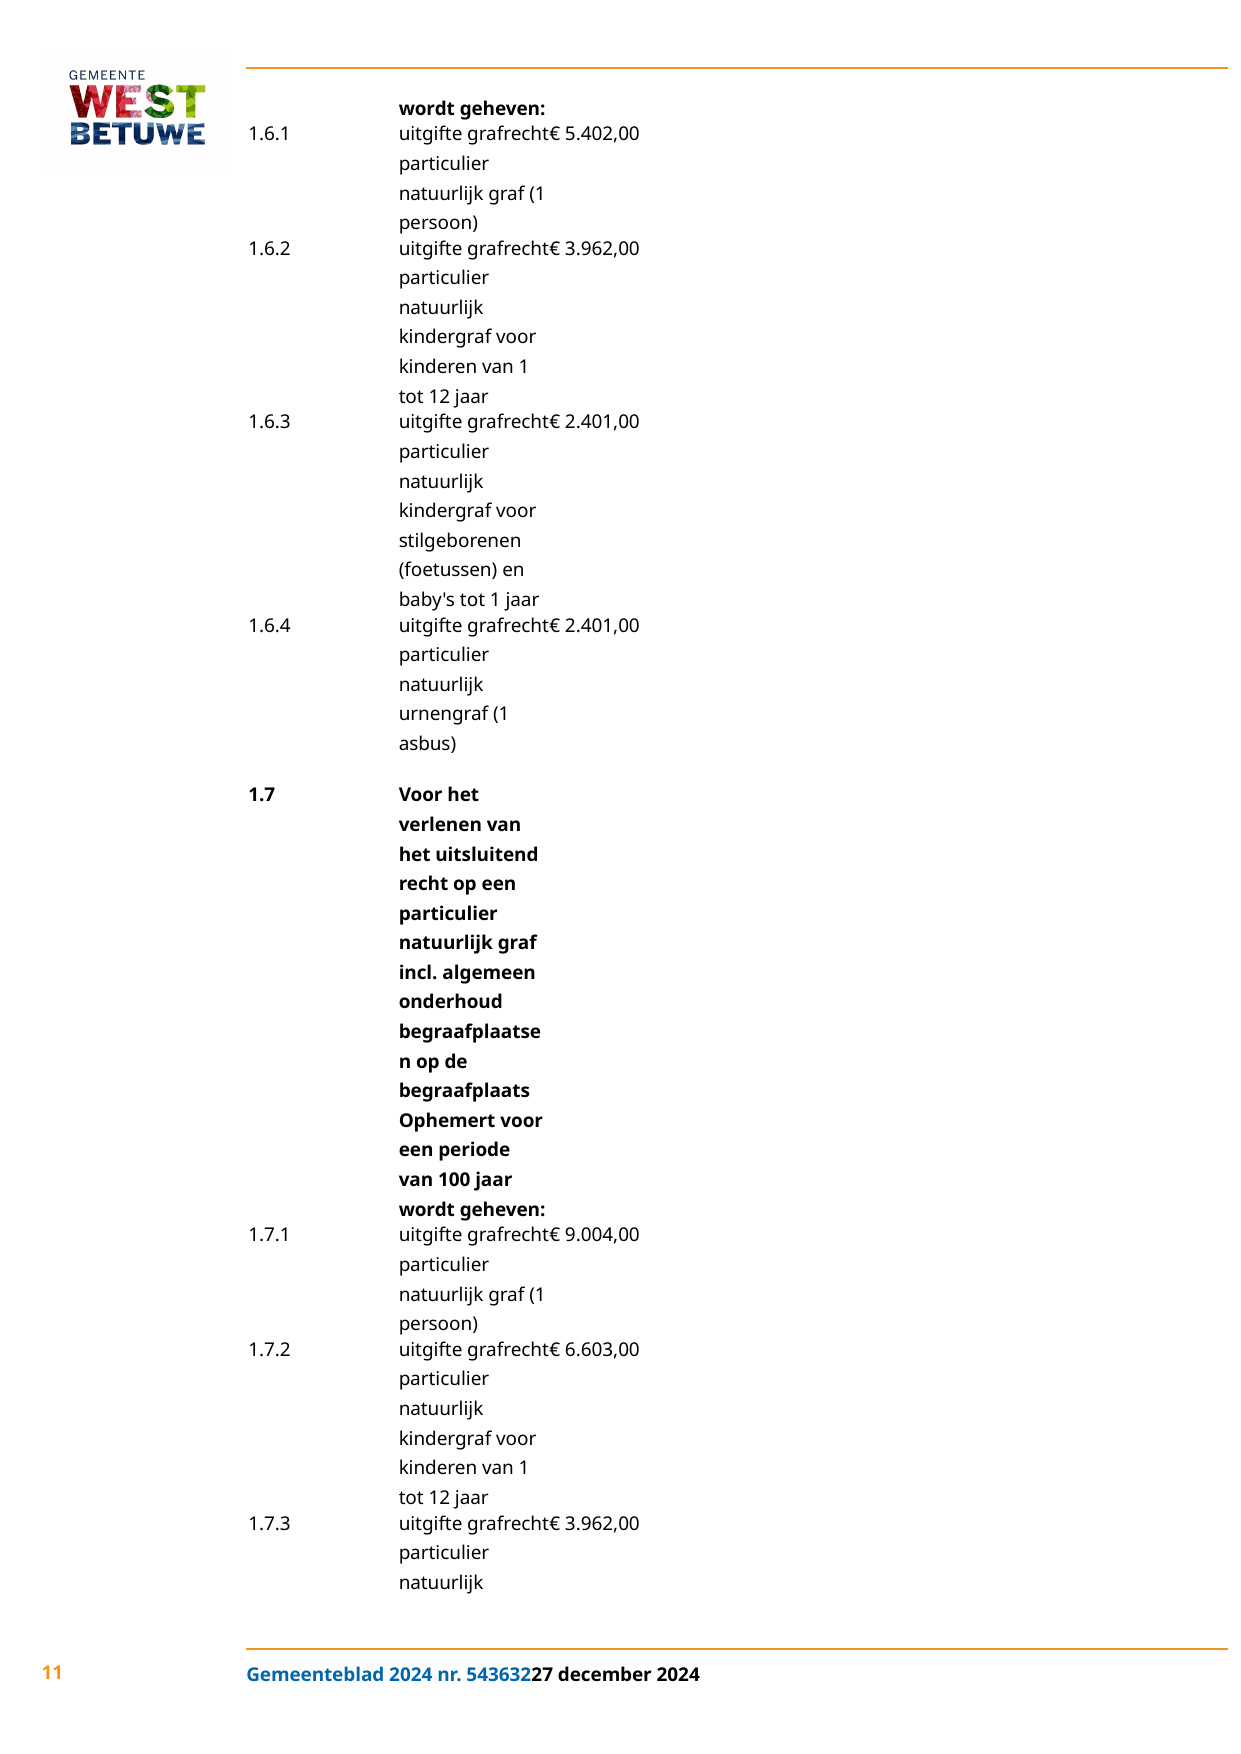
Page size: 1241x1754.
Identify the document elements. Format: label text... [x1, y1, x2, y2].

table_cell 1.6.2 [248, 235, 398, 409]
table_cell uitgifte grafrecht particulier natuurlijk kindergraf voor kinderen van 1 tot 12 jaar [399, 235, 549, 409]
table_cell uitgifte grafrecht particulier natuurlijk kindergraf voor kinderen van 1 tot 12 jaar [399, 1336, 549, 1510]
table_cell € 3.962,00 [549, 235, 700, 409]
table_cell 1.7.2 [248, 1336, 398, 1510]
table_cell [248, 95, 398, 121]
table_cell [549, 95, 700, 121]
table_cell wordt geheven: [399, 95, 549, 121]
table_cell uitgifte grafrecht particulier natuurlijk kindergraf voor stilgeborenen (foetussen) en baby's tot 1 jaar [399, 409, 549, 612]
table_cell 1.6.3 [248, 409, 398, 612]
table_cell 1.7.1 [248, 1222, 398, 1336]
table_cell Voor het verlenen van het uitsluitend recht op een particulier natuurlijk graf incl. algemeen onderhoud begraafplaatsen op de begraafplaats Ophemert voor een periode van 100 jaar wordt geheven: [399, 782, 549, 1222]
table_cell [399, 756, 549, 782]
table_cell 1.7.3 [248, 1510, 398, 1594]
table_cell € 3.962,00 [549, 1510, 700, 1594]
table_cell 1.7 [248, 782, 398, 1222]
table_cell uitgifte grafrecht particulier natuurlijk graf (1 persoon) [399, 121, 549, 235]
table_cell [549, 756, 700, 782]
table_cell uitgifte grafrecht particulier natuurlijk [399, 1510, 549, 1594]
table_cell € 6.603,00 [549, 1336, 700, 1510]
picture [41, 47, 231, 172]
table_cell € 2.401,00 [549, 409, 700, 612]
table_cell [248, 756, 398, 782]
table_cell € 9.004,00 [549, 1222, 700, 1336]
table_cell uitgifte grafrecht particulier natuurlijk urnengraf (1 asbus) [399, 612, 549, 756]
table_cell € 2.401,00 [549, 612, 700, 756]
table_cell € 5.402,00 [549, 121, 700, 235]
table_cell uitgifte grafrecht particulier natuurlijk graf (1 persoon) [399, 1222, 549, 1336]
table_cell 1.6.1 [248, 121, 398, 235]
table_cell [549, 782, 700, 1222]
table_cell 1.6.4 [248, 612, 398, 756]
